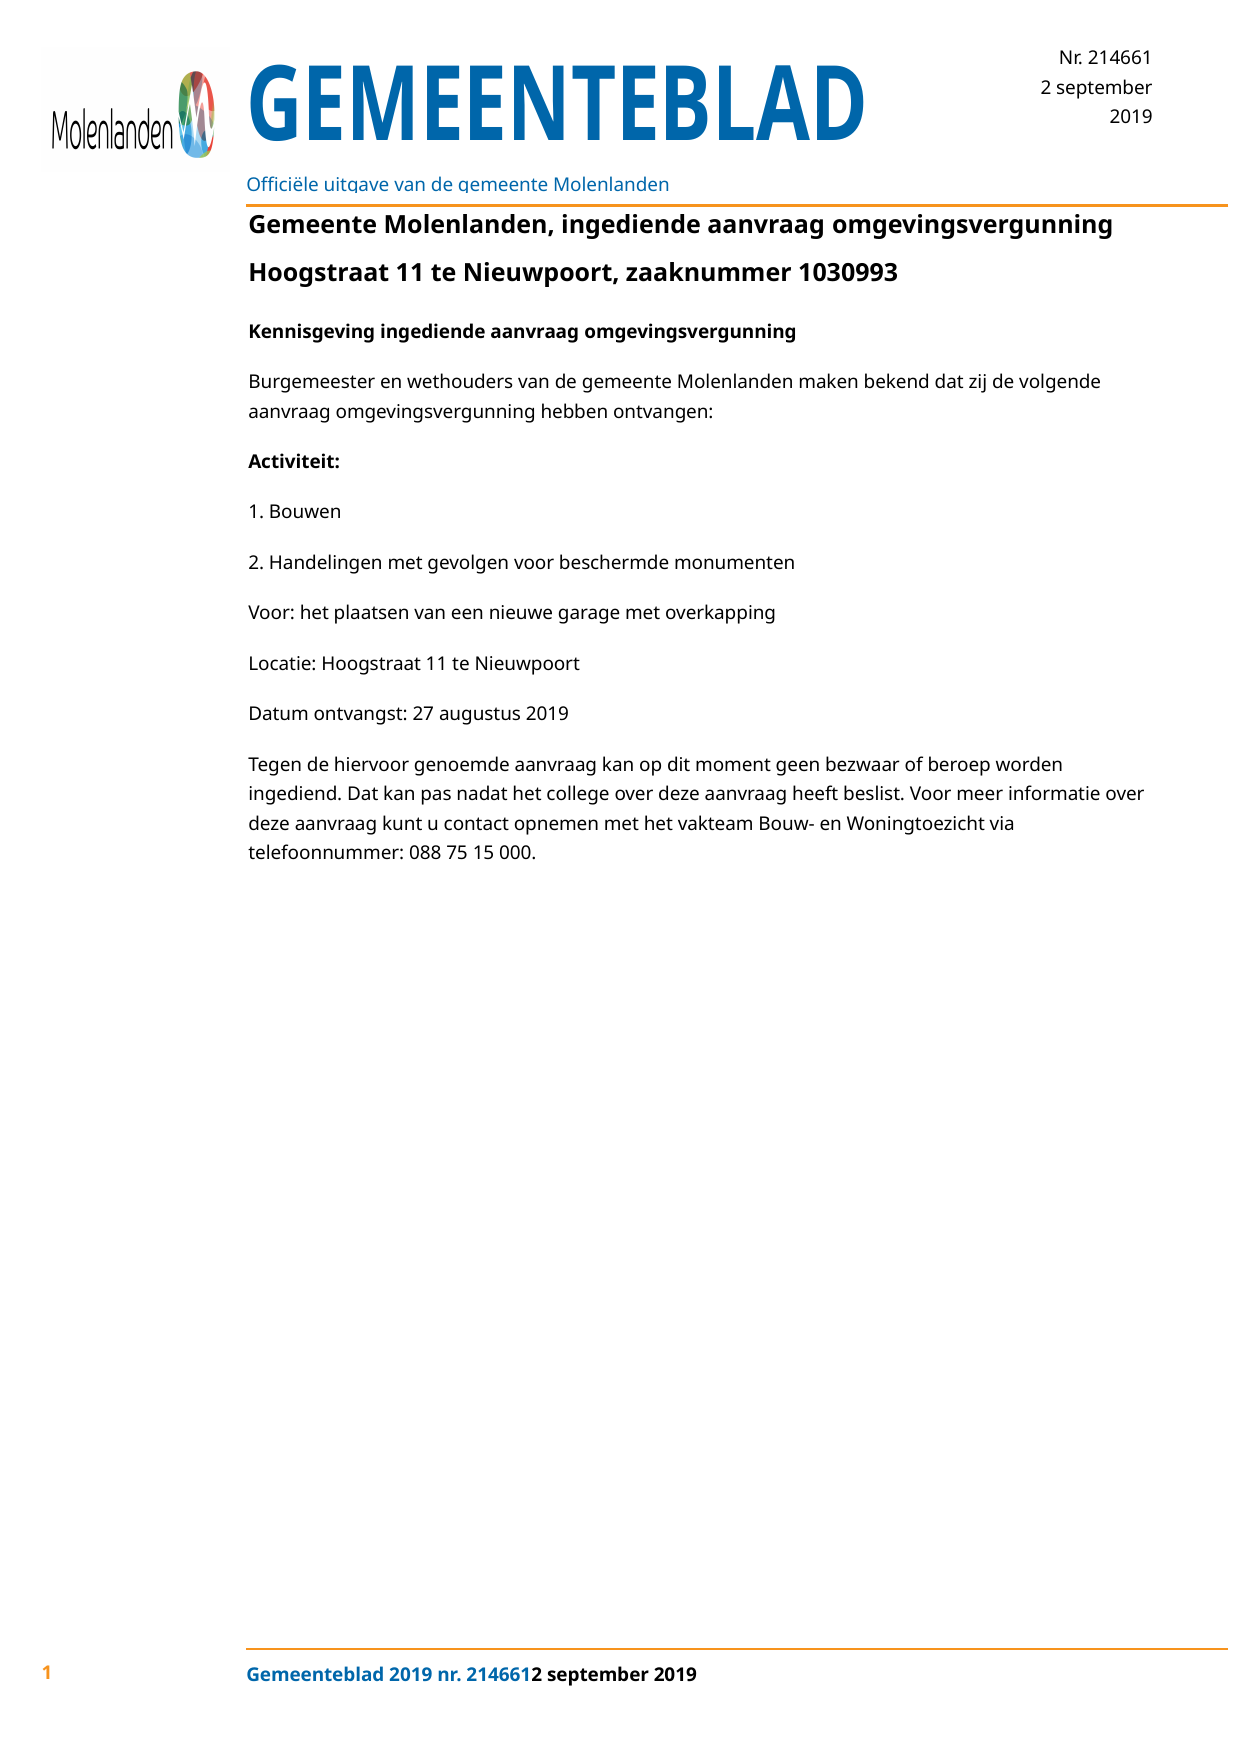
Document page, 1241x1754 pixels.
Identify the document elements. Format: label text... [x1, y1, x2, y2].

text 2. Handelingen met gevolgen voor beschermde monumenten [248, 549, 1152, 575]
text Voor: het plaatsen van een nieuwe garage met overkapping [248, 599, 1152, 625]
text 1. Bouwen [248, 499, 1152, 524]
text Activiteit: [248, 448, 1152, 474]
text Gemeente Molenlanden, ingediende aanvraag omgevingsvergunning Hoogstraat 11 te Nieuwpoort, zaaknummer 1030993 [248, 207, 1152, 288]
text Locatie: Hoogstraat 11 te Nieuwpoort [248, 650, 1152, 676]
text Tegen de hiervoor genoemde aanvraag kan op dit moment geen bezwaar of beroep worden ingediend. Dat kan pas nadat het college over deze aanvraag heeft beslist. Voor meer informatie over deze aanvraag kunt u contact opnemen met het vakteam Bouw- en Woningtoezicht via telefoonnummer: 088 75 15 000. [248, 751, 1152, 865]
text Kennisgeving ingediende aanvraag omgevingsvergunning [248, 318, 1152, 344]
text Burgemeester en wethouders van de gemeente Molenlanden maken bekend dat zij de volgende aanvraag omgevingsvergunning hebben ontvangen: [248, 368, 1152, 424]
picture [41, 47, 231, 172]
text Datum ontvangst: 27 augustus 2019 [248, 700, 1152, 726]
